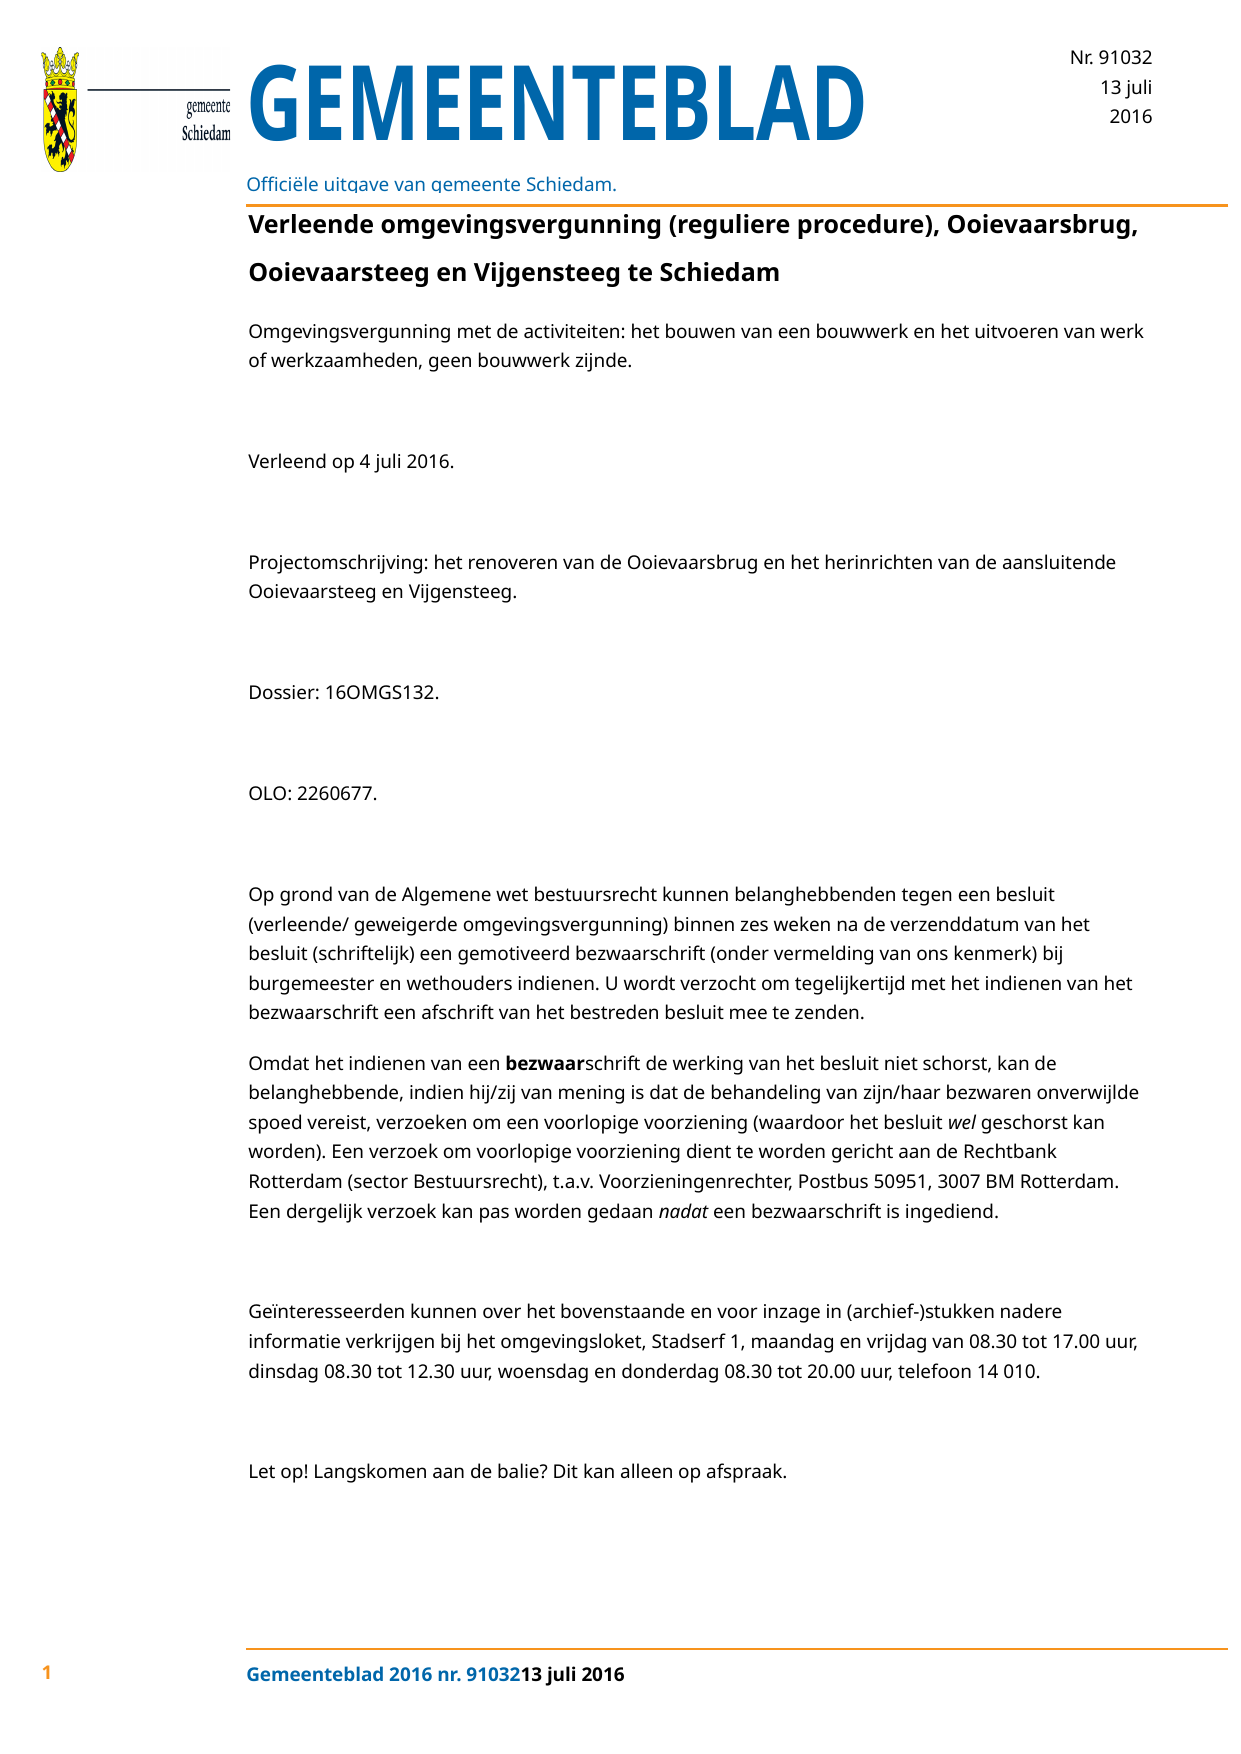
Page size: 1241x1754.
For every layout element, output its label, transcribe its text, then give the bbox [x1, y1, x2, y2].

text Let op! Langskomen aan de balie? Dit kan alleen op afspraak. [248, 1459, 1152, 1484]
text Omgevingsvergunning met de activiteiten: het bouwen van een bouwwerk en het uitvoeren van werk of werkzaamheden, geen bouwwerk zijnde. [248, 318, 1152, 373]
text Omdat het indienen van een bezwaarschrift de werking van het besluit niet schorst, kan de belanghebbende, indien hij/zij van mening is dat de behandeling van zijn/haar bezwaren onverwijlde spoed vereist, verzoeken om een voorlopige voorziening (waardoor het besluit wel geschorst kan worden). Een verzoek om voorlopige voorziening dient te worden gericht aan de Rechtbank Rotterdam (sector Bestuursrecht), t.a.v. Voorzieningenrechter, Postbus 50951, 3007 BM Rotterdam. Een dergelijk verzoek kan pas worden gedaan nadat een bezwaarschrift is ingediend. [248, 1050, 1152, 1224]
text Op grond van de Algemene wet bestuursrecht kunnen belanghebbenden tegen een besluit (verleende/ geweigerde omgevingsvergunning) binnen zes weken na de verzenddatum van het besluit (schriftelijk) een gemotiveerd bezwaarschrift (onder vermelding van ons kenmerk) bij burgemeester en wethouders indienen. U wordt verzocht om tegelijkertijd met het indienen van het bezwaarschrift een afschrift van het bestreden besluit mee te zenden. [248, 881, 1152, 1025]
text Verleende omgevingsvergunning (reguliere procedure), Ooievaarsbrug, Ooievaarsteeg en Vijgensteeg te Schiedam [248, 207, 1152, 288]
text Projectomschrijving: het renoveren van de Ooievaarsbrug en het herinrichten van de aansluitende Ooievaarsteeg en Vijgensteeg. [248, 549, 1152, 604]
text Verleend op 4 juli 2016. [248, 448, 1152, 474]
text Geïnteresseerden kunnen over het bovenstaande en voor inzage in (archief-)stukken nadere informatie verkrijgen bij het omgevingsloket, Stadserf 1, maandag en vrijdag van 08.30 tot 17.00 uur, dinsdag 08.30 tot 12.30 uur, woensdag en donderdag 08.30 tot 20.00 uur, telefoon 14 010. [248, 1299, 1152, 1384]
text Dossier: 16OMGS132. [248, 679, 1152, 705]
text OLO: 2260677. [248, 780, 1152, 806]
picture [41, 47, 231, 172]
